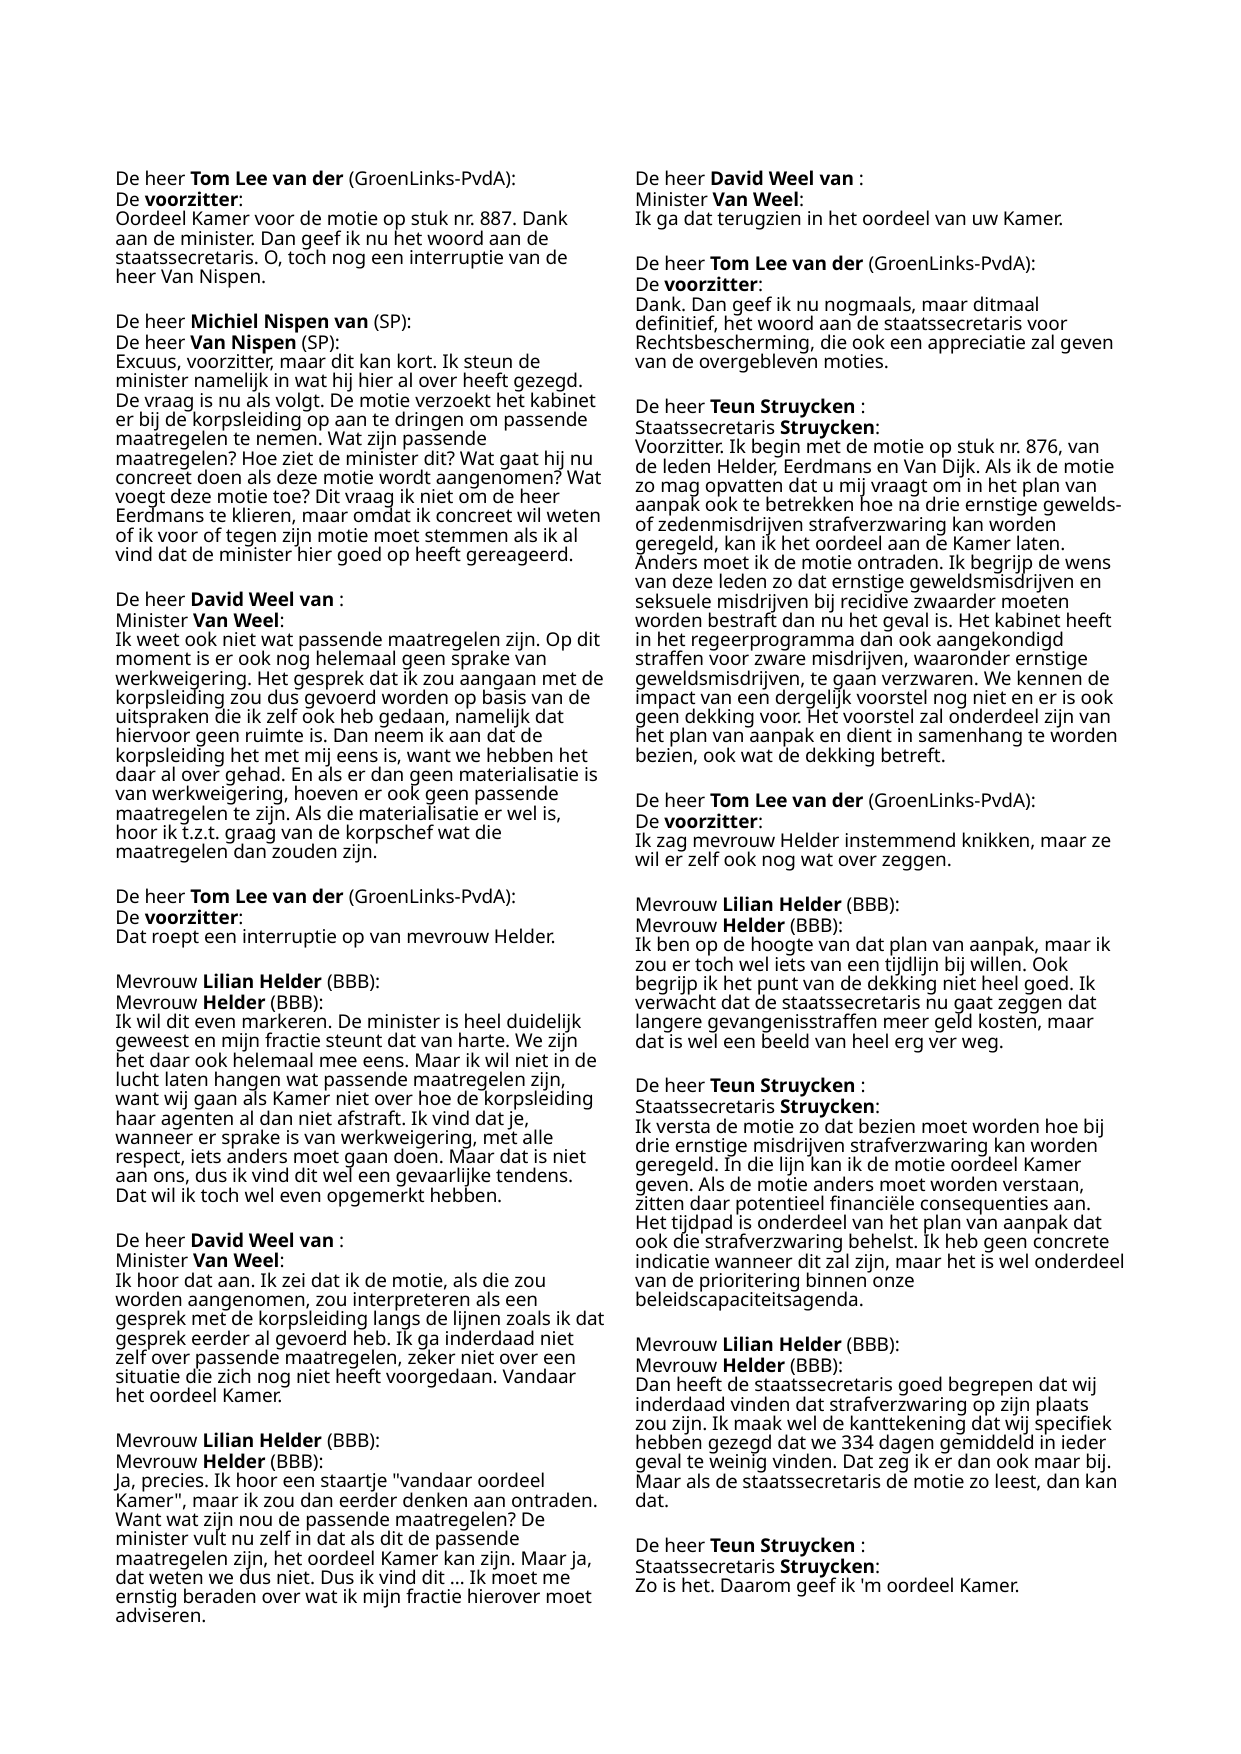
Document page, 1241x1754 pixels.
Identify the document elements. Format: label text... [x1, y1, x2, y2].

text Dan heeft de staatssecretaris goed begrepen dat wij inderdaad vinden dat strafverzwaring op zijn plaats zou zijn. Ik maak wel de kanttekening dat wij specifiek hebben gezegd dat we 334 dagen gemiddeld in ieder geval te weinig vinden. Dat zeg ik er dan ook maar bij. Maar als de staatssecretaris de motie zo leest, dan kan dat. [635, 1376, 1125, 1511]
text Mevrouw Helder (BBB): [635, 1357, 1125, 1376]
text De heer Van Nispen (SP): [115, 334, 605, 353]
text De voorzitter: [115, 909, 605, 928]
text Mevrouw Helder (BBB): [635, 917, 1125, 936]
text De heer Tom Lee van der (GroenLinks-PvdA): [635, 787, 1125, 813]
text Dat roept een interruptie op van mevrouw Helder. [115, 928, 605, 947]
text Ik weet ook niet wat passende maatregelen zijn. Op dit moment is er ook nog helemaal geen sprake van werkweigering. Het gesprek dat ik zou aangaan met de korpsleiding zou dus gevoerd worden op basis van de uitspraken die ik zelf ook heb gedaan, namelijk dat hiervoor geen ruimte is. Dan neem ik aan dat de korpsleiding het met mij eens is, want we hebben het daar al over gehad. En als er dan geen materialisatie is van werkweigering, hoeven er ook geen passende maatregelen te zijn. Als die materialisatie er wel is, hoor ik t.z.t. graag van de korpschef wat die maatregelen dan zouden zijn. [115, 631, 605, 862]
text Dank. Dan geef ik nu nogmaals, maar ditmaal definitief, het woord aan de staatssecretaris voor Rechtsbescherming, die ook een appreciatie zal geven van de overgebleven moties. [635, 296, 1125, 373]
text Minister Van Weel: [115, 1252, 605, 1272]
text Staatssecretaris Struycken: [635, 1098, 1125, 1118]
text Ik wil dit even markeren. De minister is heel duidelijk geweest en mijn fractie steunt dat van harte. We zijn het daar ook helemaal mee eens. Maar ik wil niet in de lucht laten hangen wat passende maatregelen zijn, want wij gaan als Kamer niet over hoe de korpsleiding haar agenten al dan niet afstraft. Ik vind dat je, wanneer er sprake is van werkweigering, met alle respect, iets anders moet gaan doen. Maar dat is niet aan ons, dus ik vind dit wel een gevaarlijke tendens. Dat wil ik toch wel even opgemerkt hebben. [115, 1013, 605, 1206]
text Ik zag mevrouw Helder instemmend knikken, maar ze wil er zelf ook nog wat over zeggen. [635, 832, 1125, 870]
text Excuus, voorzitter, maar dit kan kort. Ik steun de minister namelijk in wat hij hier al over heeft gezegd. De vraag is nu als volgt. De motie verzoekt het kabinet er bij de korpsleiding op aan te dringen om passende maatregelen te nemen. Wat zijn passende maatregelen? Hoe ziet de minister dit? Wat gaat hij nu concreet doen als deze motie wordt aangenomen? Wat voegt deze motie toe? Dit vraag ik niet om de heer Eerdmans te klieren, maar omdat ik concreet wil weten of ik voor of tegen zijn motie moet stemmen als ik al vind dat de minister hier goed op heeft gereageerd. [115, 353, 605, 565]
text De voorzitter: [635, 813, 1125, 832]
text Mevrouw Lilian Helder (BBB): [635, 891, 1125, 917]
text Ik hoor dat aan. Ik zei dat ik de motie, als die zou worden aangenomen, zou interpreteren als een gesprek met de korpsleiding langs de lijnen zoals ik dat gesprek eerder al gevoerd heb. Ik ga inderdaad niet zelf over passende maatregelen, zeker niet over een situatie die zich nog niet heeft voorgedaan. Vandaar het oordeel Kamer. [115, 1272, 605, 1407]
text De heer Michiel Nispen van (SP): [115, 308, 605, 334]
text Staatssecretaris Struycken: [635, 419, 1125, 438]
text Staatssecretaris Struycken: [635, 1558, 1125, 1577]
text De heer Teun Struycken : [635, 1073, 1125, 1098]
text Mevrouw Lilian Helder (BBB): [635, 1331, 1125, 1357]
text De heer Teun Struycken : [635, 393, 1125, 419]
text Mevrouw Lilian Helder (BBB): [115, 968, 605, 994]
text Ja, precies. Ik hoor een staartje "vandaar oordeel Kamer", maar ik zou dan eerder denken aan ontraden. Want wat zijn nou de passende maatregelen? De minister vult nu zelf in dat als dit de passende maatregelen zijn, het oordeel Kamer kan zijn. Maar ja, dat weten we dus niet. Dus ik vind dit … Ik moet me ernstig beraden over wat ik mijn fractie hierover moet adviseren. [115, 1472, 605, 1627]
text De heer David Weel van : [115, 1227, 605, 1252]
text Zo is het. Daarom geef ik 'm oordeel Kamer. [635, 1577, 1125, 1596]
text Ik versta de motie zo dat bezien moet worden hoe bij drie ernstige misdrijven strafverzwaring kan worden geregeld. In die lijn kan ik de motie oordeel Kamer geven. Als de motie anders moet worden verstaan, zitten daar potentieel financiële consequenties aan. Het tijdpad is onderdeel van het plan van aanpak dat ook die strafverzwaring behelst. Ik heb geen concrete indicatie wanneer dit zal zijn, maar het is wel onderdeel van de prioritering binnen onze beleidscapaciteitsagenda. [635, 1118, 1125, 1310]
text Mevrouw Helder (BBB): [115, 994, 605, 1013]
text De heer David Weel van : [115, 586, 605, 612]
text Ik ben op de hoogte van dat plan van aanpak, maar ik zou er toch wel iets van een tijdlijn bij willen. Ook begrijp ik het punt van de dekking niet heel goed. Ik verwacht dat de staatssecretaris nu gaat zeggen dat langere gevangenisstraffen meer geld kosten, maar dat is wel een beeld van heel erg ver weg. [635, 936, 1125, 1052]
text Minister Van Weel: [635, 191, 1125, 210]
text Ik ga dat terugzien in het oordeel van uw Kamer. [635, 210, 1125, 230]
text De heer Teun Struycken : [635, 1532, 1125, 1558]
text Voorzitter. Ik begin met de motie op stuk nr. 876, van de leden Helder, Eerdmans en Van Dijk. Als ik de motie zo mag opvatten dat u mij vraagt om in het plan van aanpak ook te betrekken hoe na drie ernstige gewelds- of zedenmisdrijven strafverzwaring kan worden geregeld, kan ik het oordeel aan de Kamer laten. Anders moet ik de motie ontraden. Ik begrijp de wens van deze leden zo dat ernstige geweldsmisdrijven en seksuele misdrijven bij recidive zwaarder moeten worden bestraft dan nu het geval is. Het kabinet heeft in het regeerprogramma dan ook aangekondigd straffen voor zware misdrijven, waaronder ernstige geweldsmisdrijven, te gaan verzwaren. We kennen de impact van een dergelijk voorstel nog niet en er is ook geen dekking voor. Het voorstel zal onderdeel zijn van het plan van aanpak en dient in samenhang te worden bezien, ook wat de dekking betreft. [635, 438, 1125, 766]
text De voorzitter: [635, 276, 1125, 296]
text De heer David Weel van : [635, 165, 1125, 191]
text Mevrouw Helder (BBB): [115, 1453, 605, 1472]
text De voorzitter: [115, 191, 605, 210]
text De heer Tom Lee van der (GroenLinks-PvdA): [635, 251, 1125, 276]
text Mevrouw Lilian Helder (BBB): [115, 1427, 605, 1453]
text Minister Van Weel: [115, 612, 605, 631]
text Oordeel Kamer voor de motie op stuk nr. 887. Dank aan de minister. Dan geef ik nu het woord aan de staatssecretaris. O, toch nog een interruptie van de heer Van Nispen. [115, 210, 605, 287]
text De heer Tom Lee van der (GroenLinks-PvdA): [115, 883, 605, 909]
text De heer Tom Lee van der (GroenLinks-PvdA): [115, 165, 605, 191]
